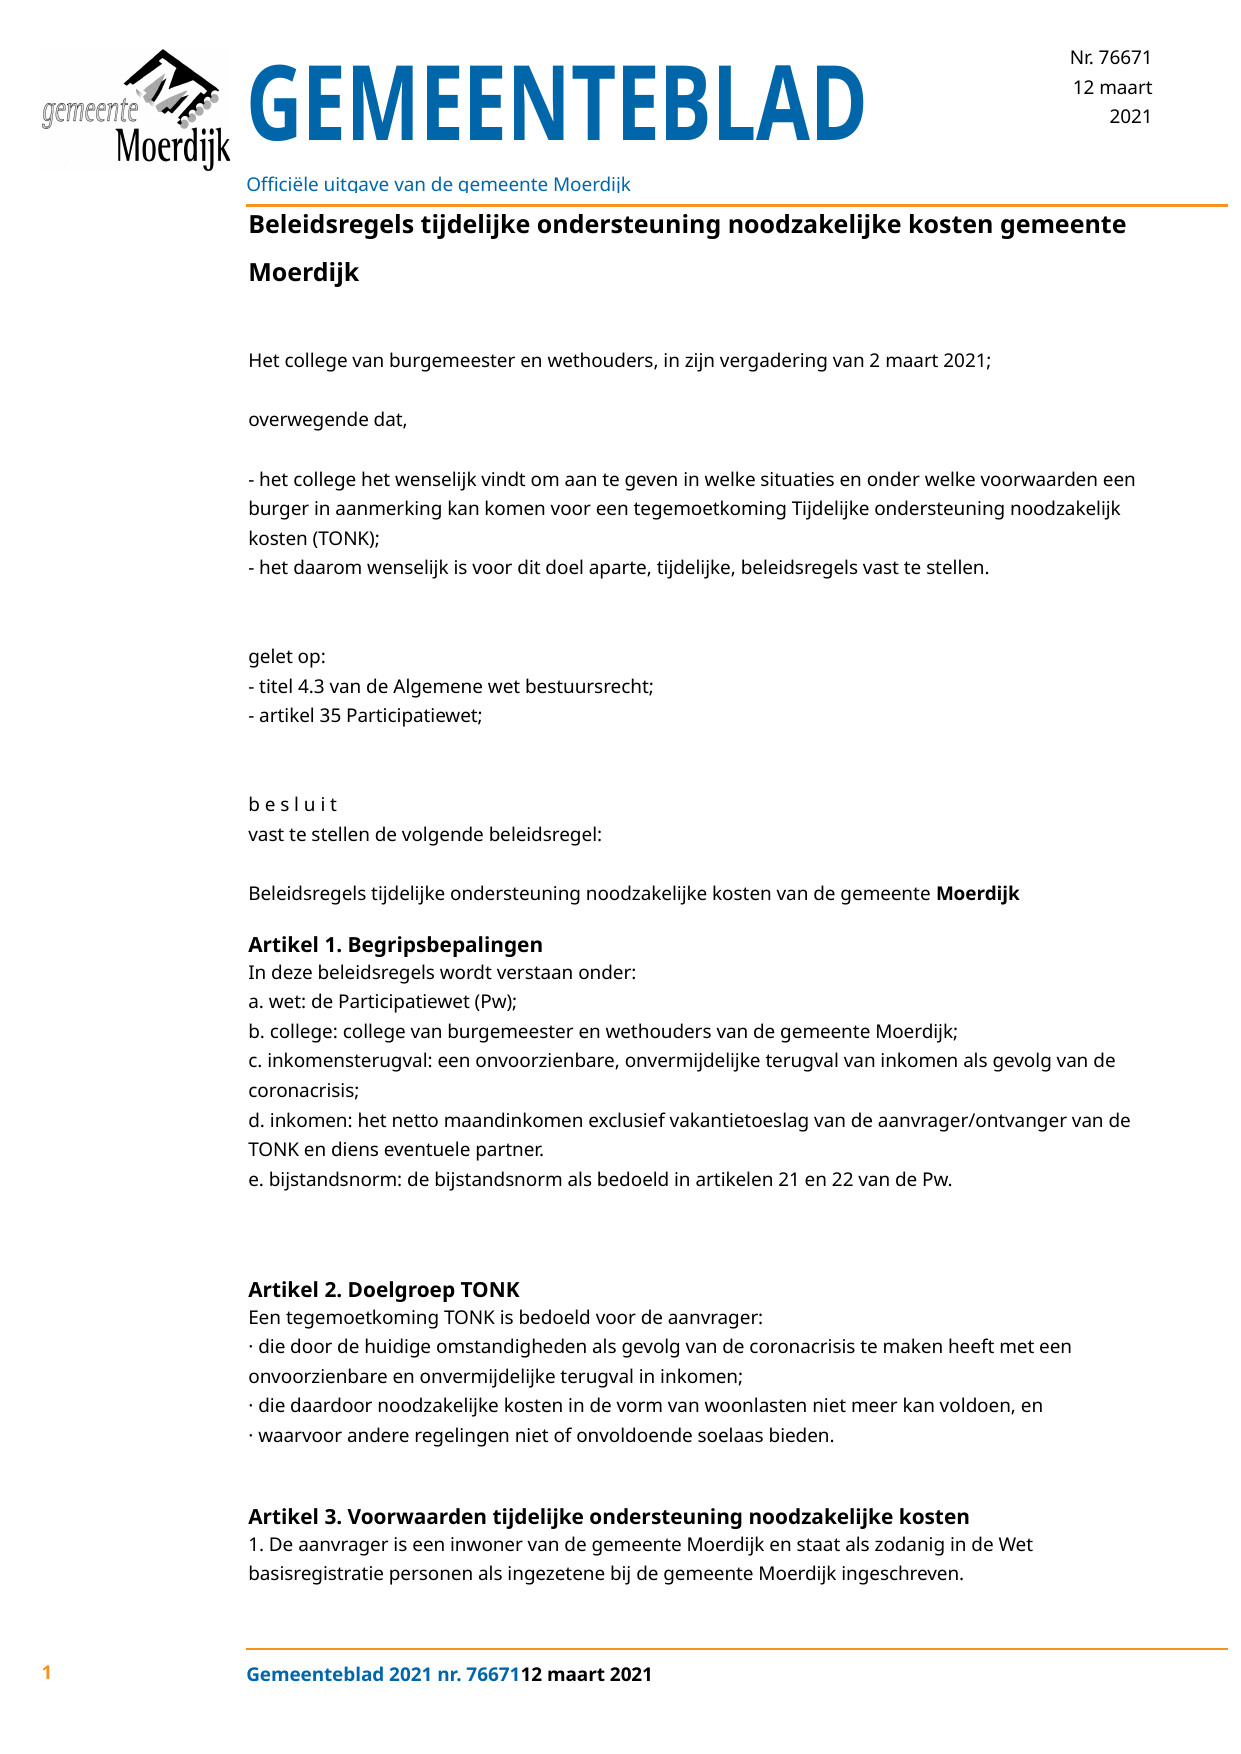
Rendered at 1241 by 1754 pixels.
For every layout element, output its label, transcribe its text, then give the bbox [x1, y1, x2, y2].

text 1. De aanvrager is een inwoner van de gemeente Moerdijk en staat als zodanig in de Wet basisregistratie personen als ingezetene bij de gemeente Moerdijk ingeschreven. [248, 1531, 1152, 1586]
text e. bijstandsnorm: de bijstandsnorm als bedoeld in artikelen 21 en 22 van de Pw. [248, 1166, 1152, 1192]
text - titel 4.3 van de Algemene wet bestuursrecht; [248, 673, 1152, 699]
text Artikel 1. Begripsbepalingen [248, 930, 1152, 959]
text Artikel 3. Voorwaarden tijdelijke ondersteuning noodzakelijke kosten [248, 1502, 1152, 1531]
text c. inkomensterugval: een onvoorzienbare, onvermijdelijke terugval van inkomen als gevolg van de coronacrisis; [248, 1048, 1152, 1103]
text · die door de huidige omstandigheden als gevolg van de coronacrisis te maken heeft met een onvoorzienbare en onvermijdelijke terugval in inkomen; [248, 1333, 1152, 1389]
text Beleidsregels tijdelijke ondersteuning noodzakelijke kosten gemeente Moerdijk [248, 207, 1152, 288]
text - het college het wenselijk vindt om aan te geven in welke situaties en onder welke voorwaarden een burger in aanmerking kan komen voor een tegemoetkoming Tijdelijke ondersteuning noodzakelijk kosten (TONK); [248, 466, 1152, 551]
text Het college van burgemeester en wethouders, in zijn vergadering van 2 maart 2021; [248, 347, 1152, 373]
text overwegende dat, [248, 407, 1152, 432]
text Beleidsregels tijdelijke ondersteuning noodzakelijke kosten van de gemeente Moerdijk [248, 880, 1152, 906]
text gelet op: [248, 643, 1152, 669]
text Een tegemoetkoming TONK is bedoeld voor de aanvrager: [248, 1304, 1152, 1330]
picture [41, 47, 231, 172]
text a. wet: de Participatiewet (Pw); [248, 988, 1152, 1014]
text d. inkomen: het netto maandinkomen exclusief vakantietoeslag van de aanvrager/ontvanger van de TONK en diens eventuele partner. [248, 1107, 1152, 1162]
text b. college: college van burgemeester en wethouders van de gemeente Moerdijk; [248, 1018, 1152, 1044]
text In deze beleidsregels wordt verstaan onder: [248, 959, 1152, 984]
text b e s l u i t [248, 791, 1152, 817]
text - artikel 35 Participatiewet; [248, 702, 1152, 728]
text Artikel 2. Doelgroep TONK [248, 1276, 1152, 1304]
text - het daarom wenselijk is voor dit doel aparte, tijdelijke, beleidsregels vast te stellen. [248, 554, 1152, 580]
text · waarvoor andere regelingen niet of onvoldoende soelaas bieden. [248, 1422, 1152, 1448]
text vast te stellen de volgende beleidsregel: [248, 821, 1152, 847]
text · die daardoor noodzakelijke kosten in de vorm van woonlasten niet meer kan voldoen, en [248, 1393, 1152, 1418]
